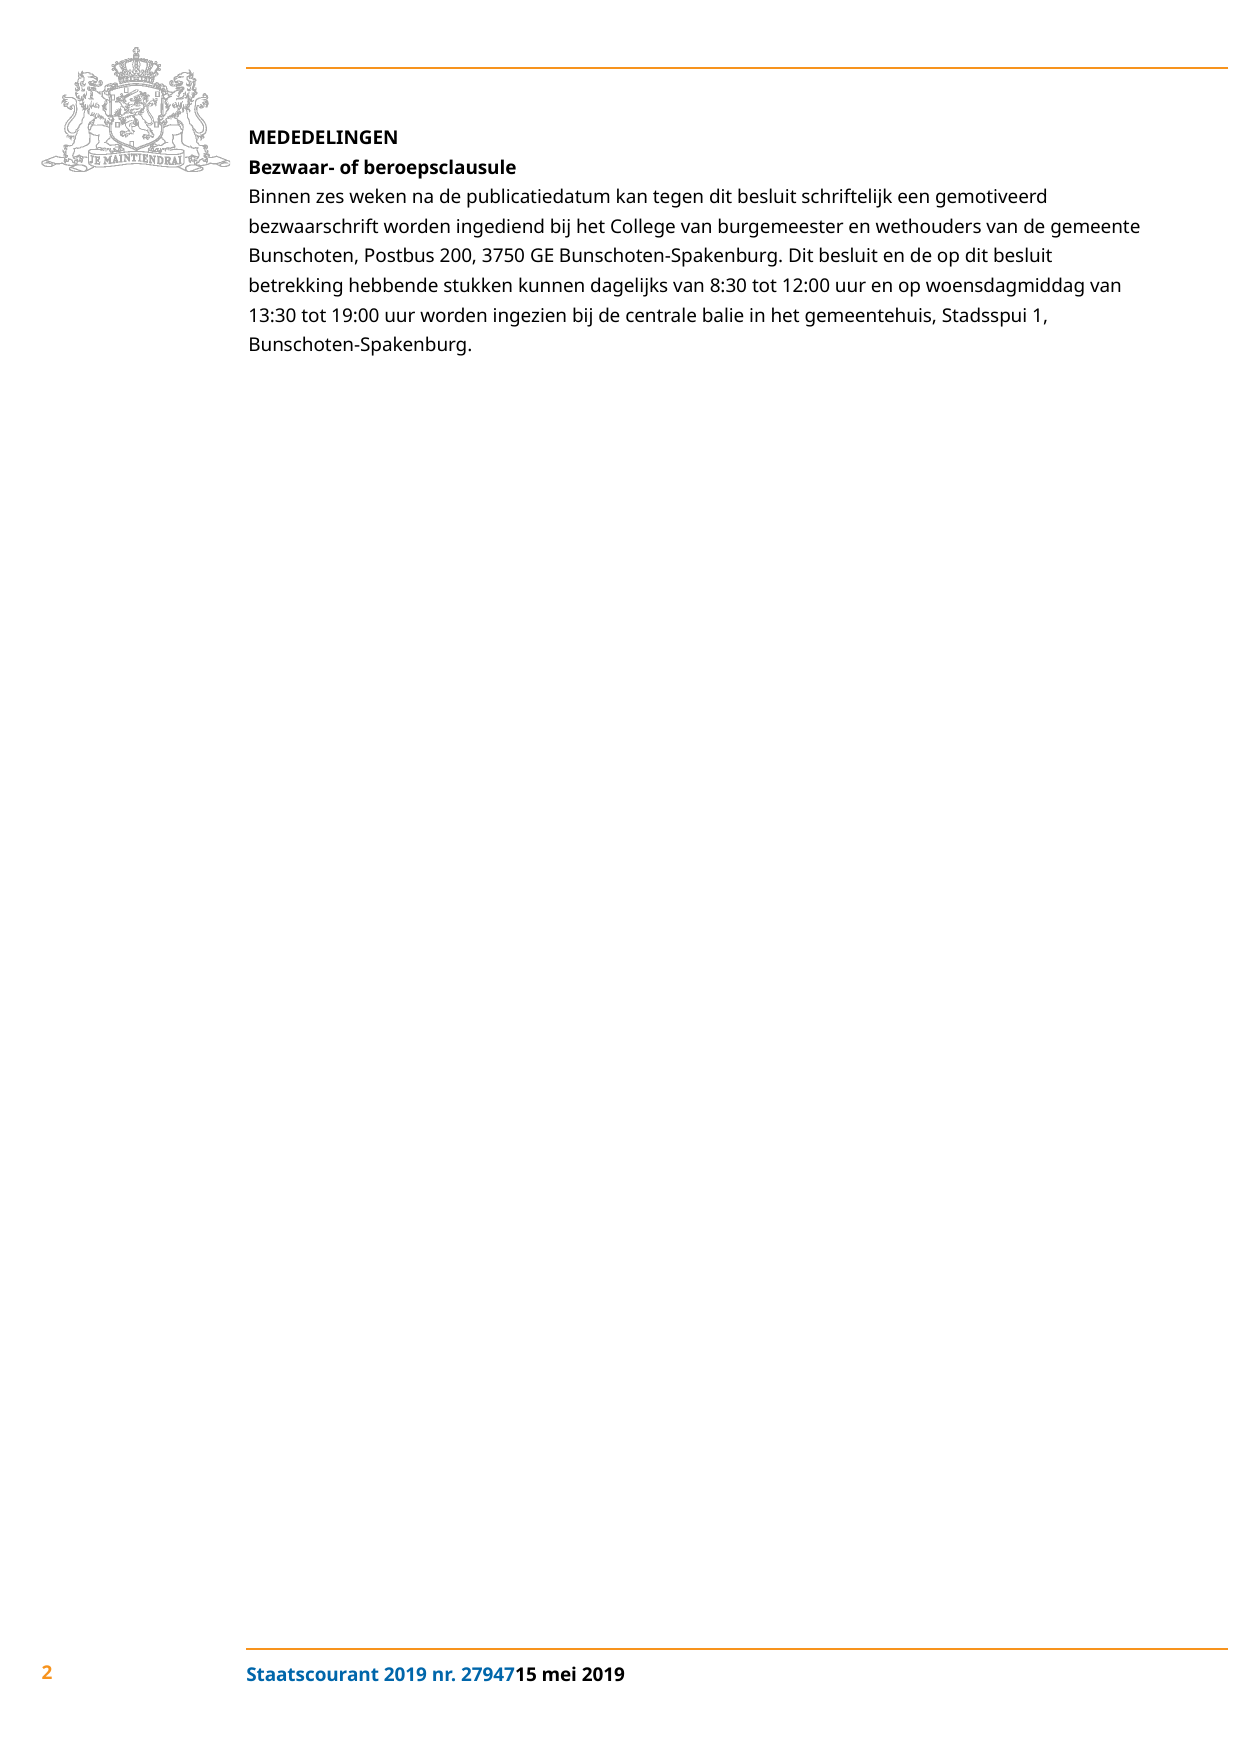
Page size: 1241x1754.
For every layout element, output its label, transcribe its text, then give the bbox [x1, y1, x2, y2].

text Binnen zes weken na de publicatiedatum kan tegen dit besluit schriftelijk een gemotiveerd bezwaarschrift worden ingediend bij het College van burgemeester en wethouders van de gemeente Bunschoten, Postbus 200, 3750 GE Bunschoten-Spakenburg. Dit besluit en de op dit besluit betrekking hebbende stukken kunnen dagelijks van 8:30 tot 12:00 uur en op woensdagmiddag van 13:30 tot 19:00 uur worden ingezien bij de centrale balie in het gemeentehuis, Stadsspui 1, Bunschoten-Spakenburg. [248, 183, 1152, 357]
text MEDEDELINGEN [248, 124, 1152, 150]
text Bezwaar- of beroepsclausule [248, 154, 1152, 180]
picture [41, 47, 231, 172]
